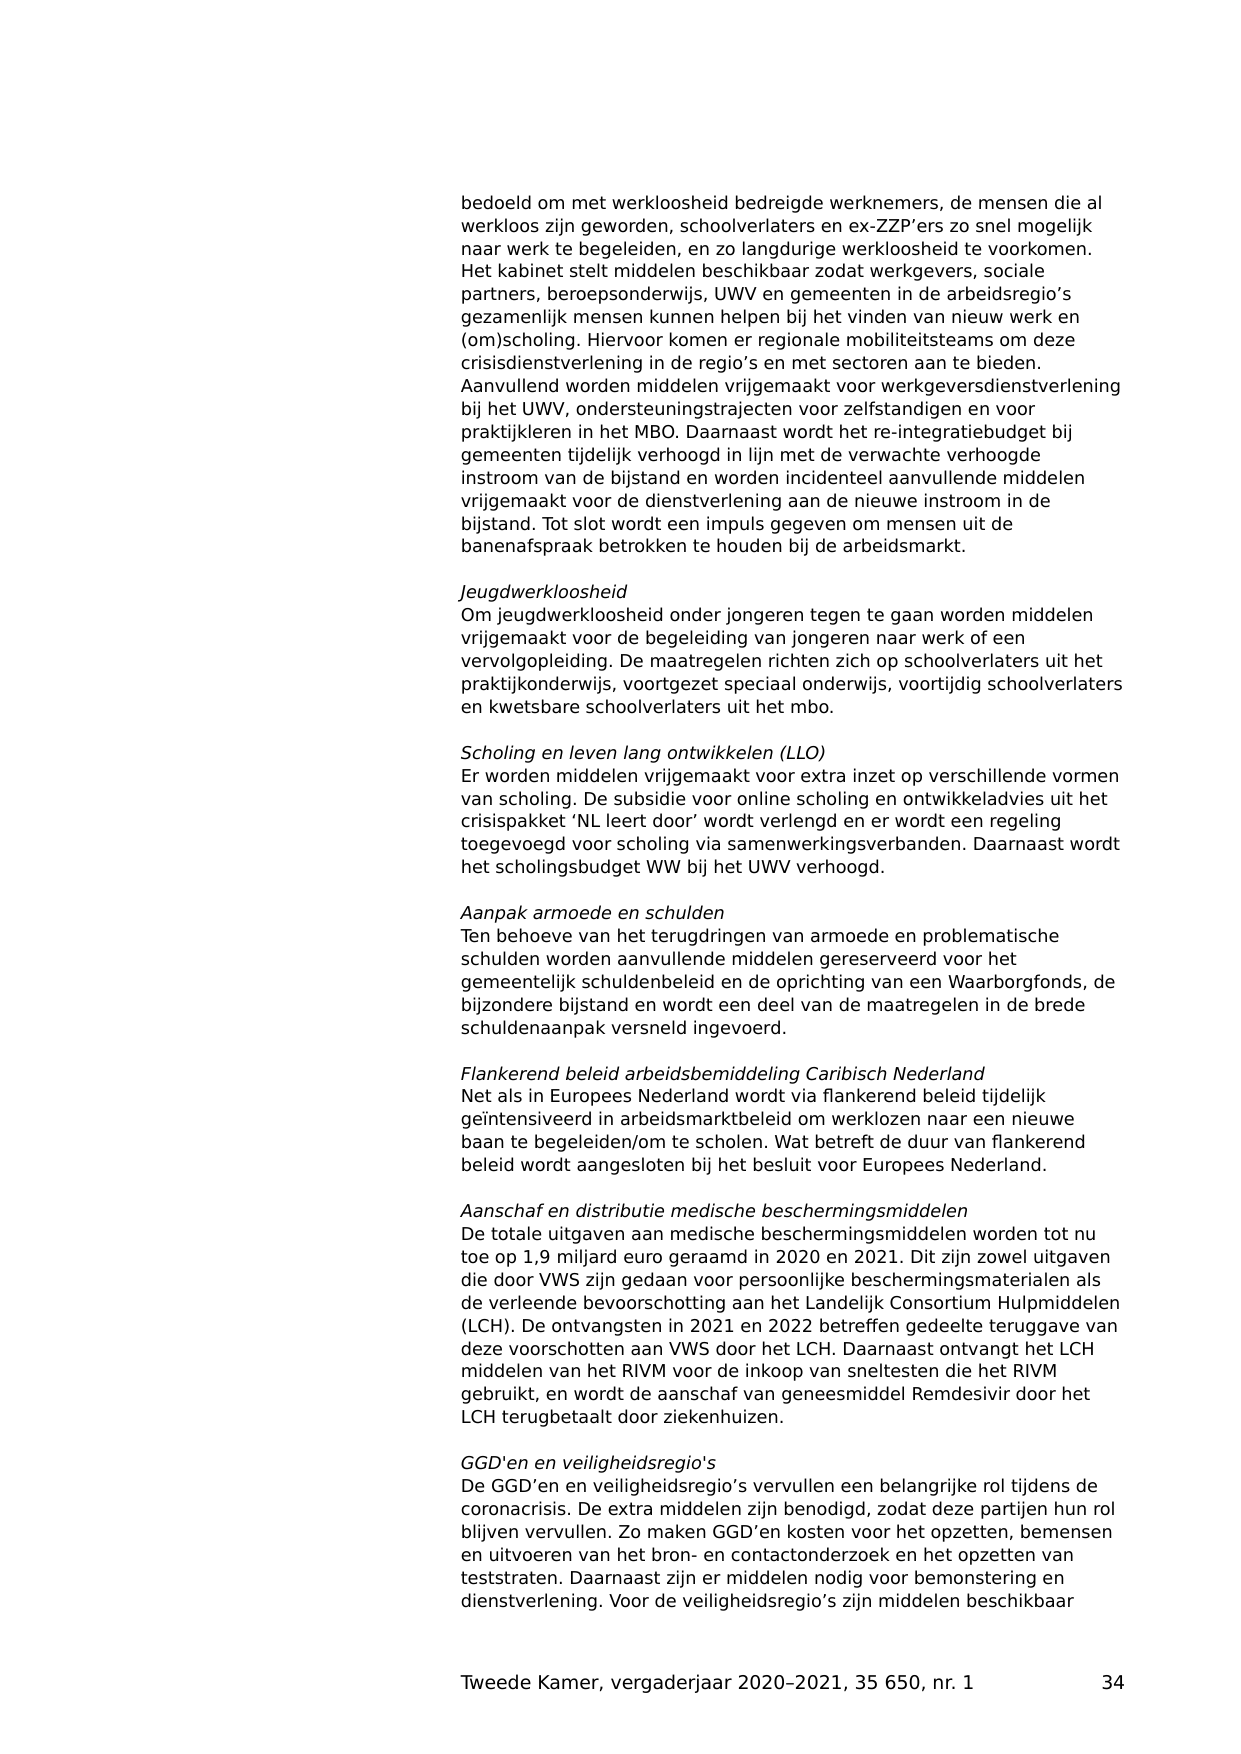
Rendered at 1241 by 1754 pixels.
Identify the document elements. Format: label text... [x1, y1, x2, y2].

text Scholing en leven lang ontwikkelen (LLO) Er worden middelen vrijgemaakt voor extra inzet op verschillende vormen van scholing. De subsidie voor online scholing en ontwikkeladvies uit het crisispakket ‘NL leert door’ wordt verlengd en er wordt een regeling toegevoegd voor scholing via samenwerkingsverbanden. Daarnaast wordt het scholingsbudget WW bij het UWV verhoogd. [461, 741, 1125, 878]
text Jeugdwerkloosheid Om jeugdwerkloosheid onder jongeren tegen te gaan worden middelen vrijgemaakt voor de begeleiding van jongeren naar werk of een vervolgopleiding. De maatregelen richten zich op schoolverlaters uit het praktijkonderwijs, voortgezet speciaal onderwijs, voortijdig schoolverlaters en kwetsbare schoolverlaters uit het mbo. [461, 580, 1125, 718]
text Flankerend beleid arbeidsbemiddeling Caribisch Nederland Net als in Europees Nederland wordt via flankerend beleid tijdelijk geïntensiveerd in arbeidsmarktbeleid om werklozen naar een nieuwe baan te begeleiden/om te scholen. Wat betreft de duur van flankerend beleid wordt aangesloten bij het besluit voor Europees Nederland. [461, 1062, 1125, 1176]
text Aanschaf en distributie medische beschermingsmiddelen De totale uitgaven aan medische beschermingsmiddelen worden tot nu toe op 1,9 miljard euro geraamd in 2020 en 2021. Dit zijn zowel uitgaven die door VWS zijn gedaan voor persoonlijke beschermingsmaterialen als de verleende bevoorschotting aan het Landelijk Consortium Hulpmiddelen (LCH). De ontvangsten in 2021 en 2022 betreffen gedeelte teruggave van deze voorschotten aan VWS door het LCH. Daarnaast ontvangt het LCH middelen van het RIVM voor de inkoop van sneltesten die het RIVM gebruikt, en wordt de aanschaf van geneesmiddel Remdesivir door het LCH terugbetaalt door ziekenhuizen. [461, 1199, 1125, 1428]
text GGD'en en veiligheidsregio's De GGD’en en veiligheidsregio’s vervullen een belangrijke rol tijdens de coronacrisis. De extra middelen zijn benodigd, zodat deze partijen hun rol blijven vervullen. Zo maken GGD’en kosten voor het opzetten, bemensen en uitvoeren van het bron- en contactonderzoek en het opzetten van teststraten. Daarnaast zijn er middelen nodig voor bemonstering en dienstverlening. Voor de veiligheidsregio’s zijn middelen beschikbaar [461, 1451, 1125, 1612]
text Aanpak armoede en schulden Ten behoeve van het terugdringen van armoede en problematische schulden worden aanvullende middelen gereserveerd voor het gemeentelijk schuldenbeleid en de oprichting van een Waarborgfonds, de bijzondere bijstand en wordt een deel van de maatregelen in de brede schuldenaanpak versneld ingevoerd. [461, 901, 1125, 1039]
text bedoeld om met werkloosheid bedreigde werknemers, de mensen die al werkloos zijn geworden, schoolverlaters en ex-ZZP’ers zo snel mogelijk naar werk te begeleiden, en zo langdurige werkloosheid te voorkomen. Het kabinet stelt middelen beschikbaar zodat werkgevers, sociale partners, beroepsonderwijs, UWV en gemeenten in de arbeidsregio’s gezamenlijk mensen kunnen helpen bij het vinden van nieuw werk en (om)scholing. Hiervoor komen er regionale mobiliteitsteams om deze crisisdienstverlening in de regio’s en met sectoren aan te bieden. Aanvullend worden middelen vrijgemaakt voor werkgeversdienstverlening bij het UWV, ondersteuningstrajecten voor zelfstandigen en voor praktijkleren in het MBO. Daarnaast wordt het re-integratiebudget bij gemeenten tijdelijk verhoogd in lijn met de verwachte verhoogde instroom van de bijstand en worden incidenteel aanvullende middelen vrijgemaakt voor de dienstverlening aan de nieuwe instroom in de bijstand. Tot slot wordt een impuls gegeven om mensen uit de banenafspraak betrokken te houden bij de arbeidsmarkt. [461, 191, 1125, 557]
